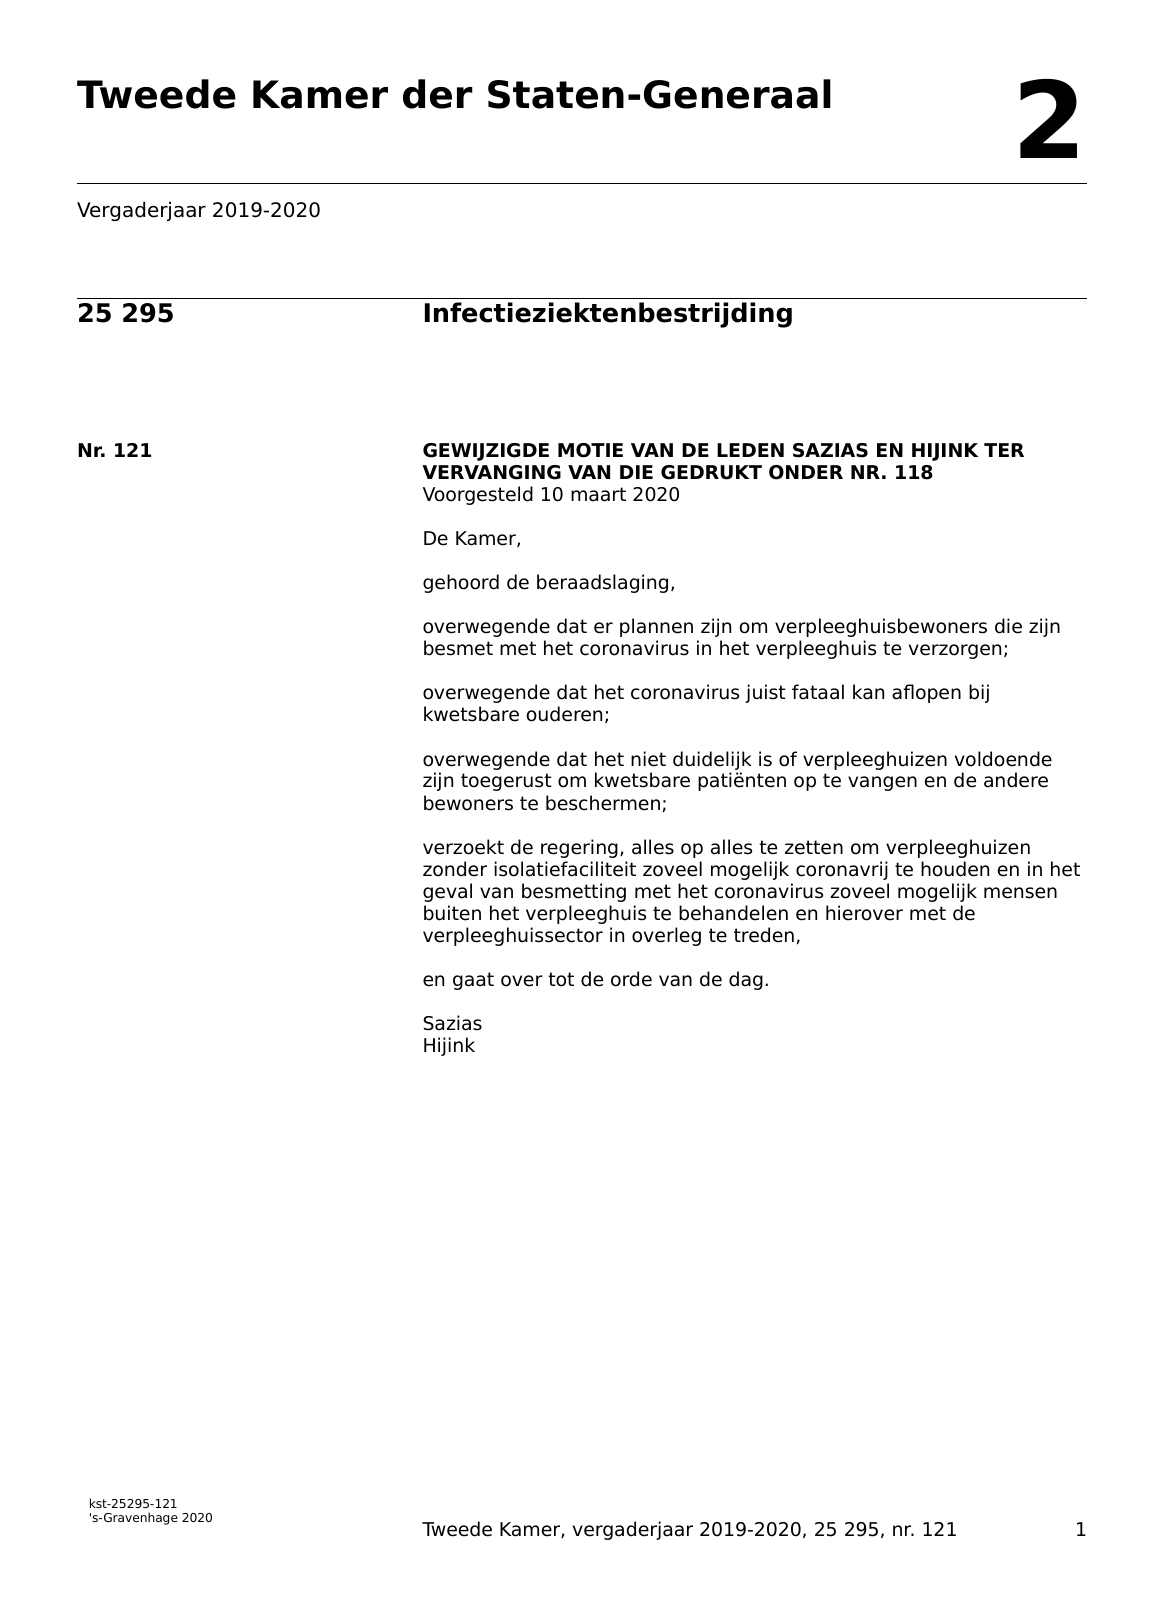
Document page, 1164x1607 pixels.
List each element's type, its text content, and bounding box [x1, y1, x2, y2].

text 's-Gravenhage 2020 [88, 1511, 323, 1525]
text gehoord de beraadslaging, [422, 572, 1087, 594]
text verzoekt de regering, alles op alles te zetten om verpleeghuizen zonder isolatiefaciliteit zoveel mogelijk coronavrij te houden en in het geval van besmetting met het coronavirus zoveel mogelijk mensen buiten het verpleeghuis te behandelen en hierover met de verpleeghuissector in overleg te treden, [422, 837, 1087, 946]
text Voorgesteld 10 maart 2020 [422, 484, 1087, 506]
table_header 2 [886, 59, 1087, 183]
subtitle 25 295 Infectieziektenbestrijding [77, 299, 1087, 329]
text Sazias [422, 1013, 1087, 1035]
text overwegende dat het coronavirus juist fataal kan aflopen bij kwetsbare ouderen; [422, 682, 1087, 726]
text Hijink [422, 1035, 1087, 1057]
text overwegende dat er plannen zijn om verpleeghuisbewoners die zijn besmet met het coronavirus in het verpleeghuis te verzorgen; [422, 616, 1087, 660]
text kst-25295-121 [88, 1497, 323, 1511]
text De Kamer, [422, 528, 1087, 550]
table_cell Vergaderjaar 2019-2020 [77, 184, 1087, 298]
text en gaat over tot de orde van de dag. [422, 969, 1087, 991]
text overwegende dat het niet duidelijk is of verpleeghuizen voldoende zijn toegerust om kwetsbare patiënten op te vangen en de andere bewoners te beschermen; [422, 748, 1087, 814]
table_header Tweede Kamer der Staten-Generaal [77, 59, 886, 183]
subtitle Nr. 121 GEWIJZIGDE MOTIE VAN DE LEDEN SAZIAS EN HIJINK TER VERVANGING VAN DIE GEDRUKT ONDER NR. 118 [77, 440, 1087, 484]
